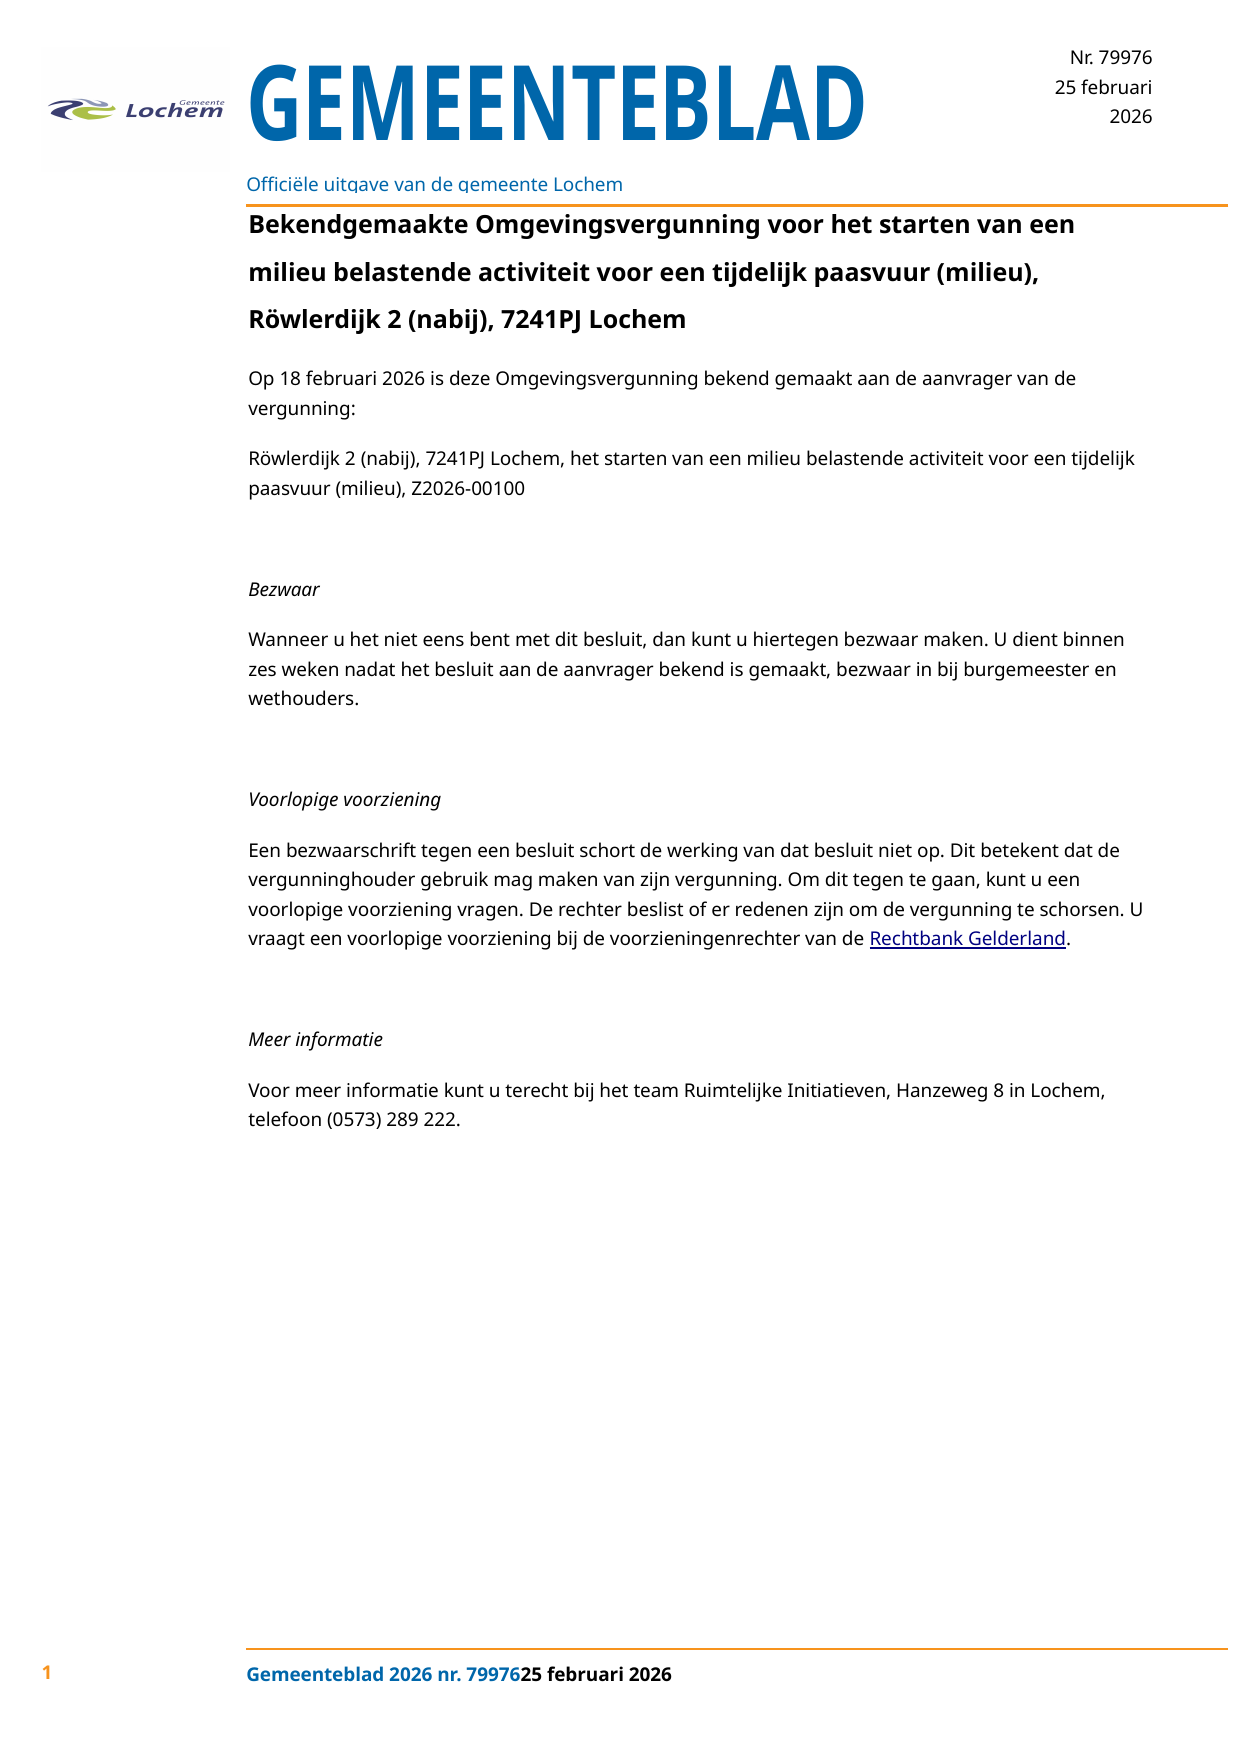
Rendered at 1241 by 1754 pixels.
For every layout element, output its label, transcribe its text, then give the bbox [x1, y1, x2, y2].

text Wanneer u het niet eens bent met dit besluit, dan kunt u hiertegen bezwaar maken. U dient binnen zes weken nadat het besluit aan de aanvrager bekend is gemaakt, bezwaar in bij burgemeester en wethouders. [248, 626, 1152, 711]
picture [41, 47, 231, 172]
text Op 18 februari 2026 is deze Omgevingsvergunning bekend gemaakt aan de aanvrager van de vergunning: [248, 366, 1152, 421]
text Voor meer informatie kunt u terecht bij het team Ruimtelijke Initiatieven, Hanzeweg 8 in Lochem, telefoon (0573) 289 222. [248, 1077, 1152, 1132]
text Een bezwaarschrift tegen een besluit schort de werking van dat besluit niet op. Dit betekent dat de vergunninghouder gebruik mag maken van zijn vergunning. Om dit tegen te gaan, kunt u een voorlopige voorziening vragen. De rechter beslist of er redenen zijn om de vergunning te schorsen. U vraagt een voorlopige voorziening bij de voorzieningenrechter van de Rechtbank Gelderland. [248, 837, 1152, 951]
text Meer informatie [248, 1026, 1152, 1052]
text Röwlerdijk 2 (nabij), 7241PJ Lochem, het starten van een milieu belastende activiteit voor een tijdelijk paasvuur (milieu), Z2026-00100 [248, 446, 1152, 501]
text Voorlopige voorziening [248, 786, 1152, 812]
text Bezwaar [248, 576, 1152, 602]
text Bekendgemaakte Omgevingsvergunning voor het starten van een milieu belastende activiteit voor een tijdelijk paasvuur (milieu), Röwlerdijk 2 (nabij), 7241PJ Lochem [248, 207, 1152, 336]
